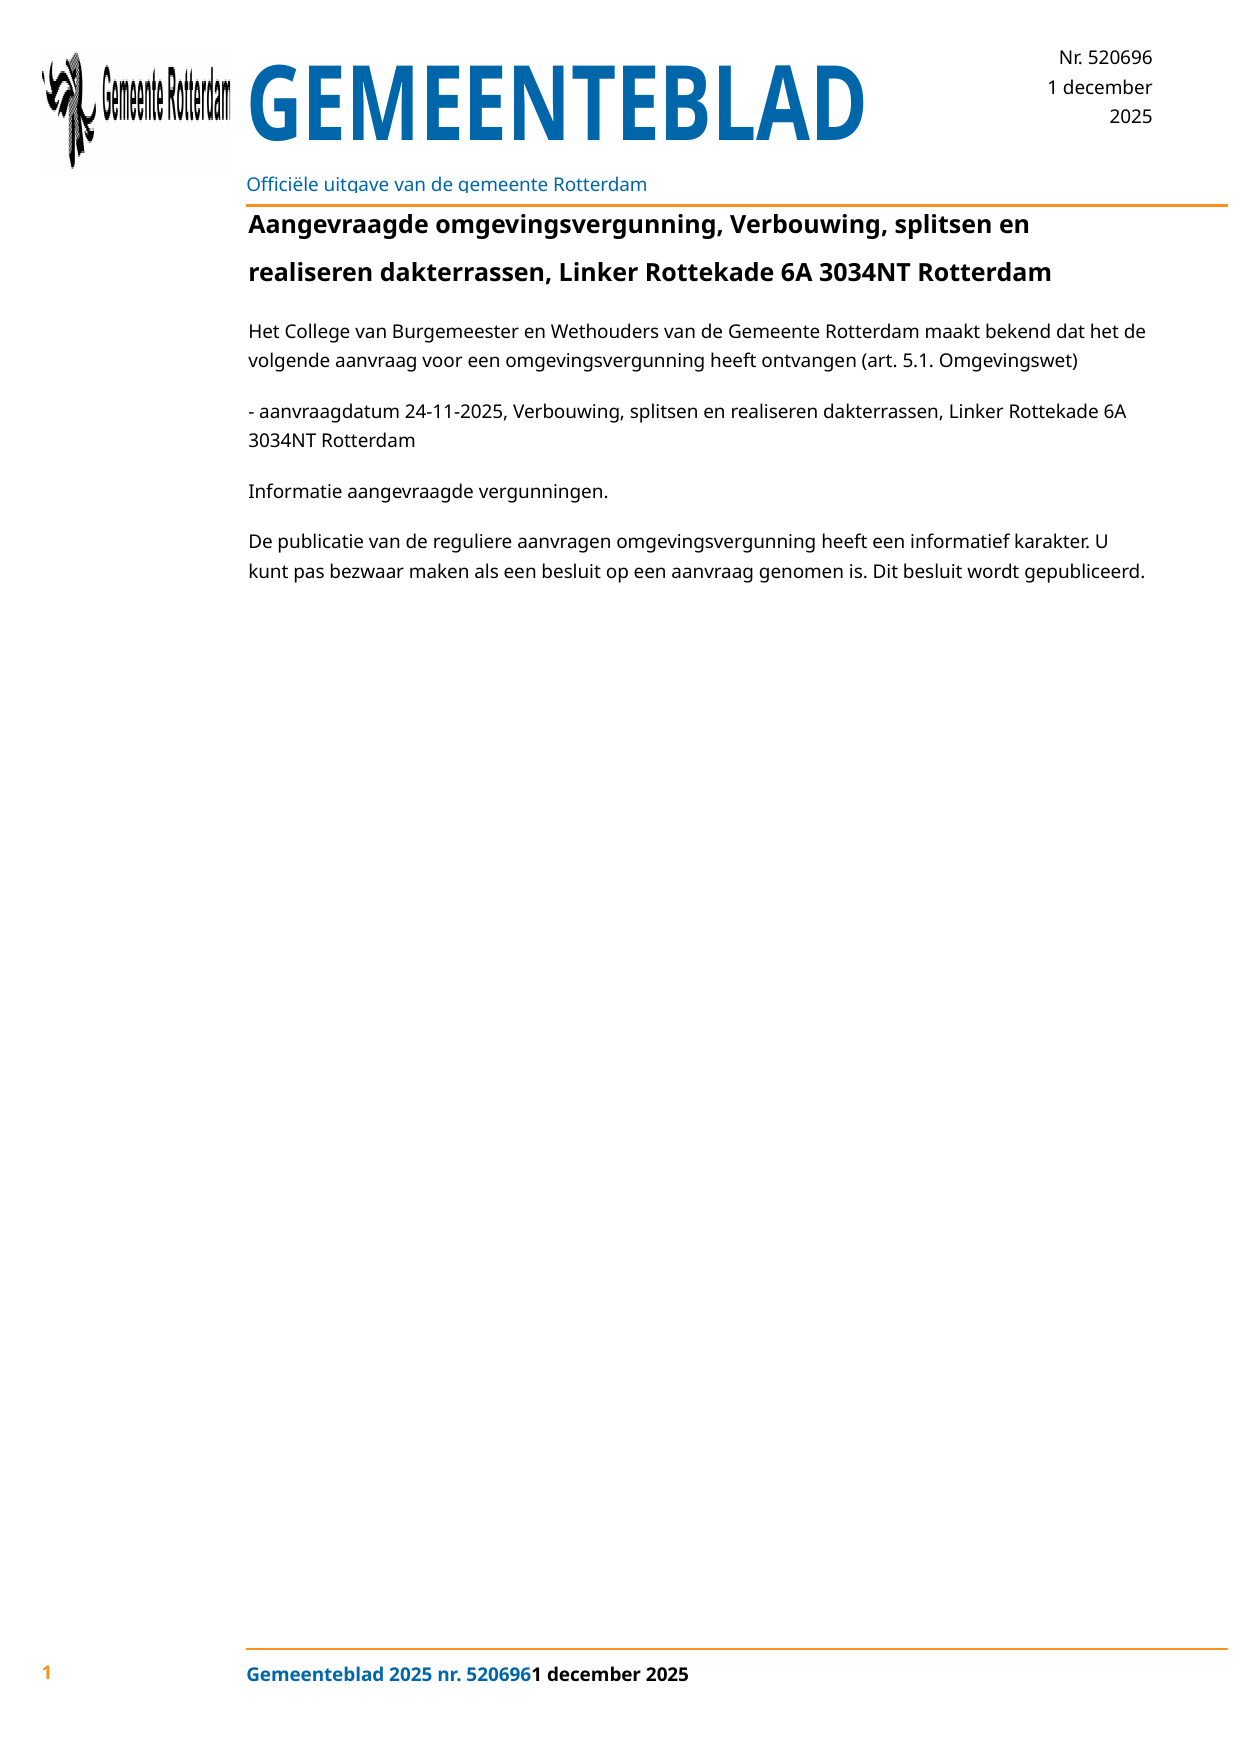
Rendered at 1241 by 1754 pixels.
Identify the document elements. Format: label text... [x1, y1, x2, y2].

picture [41, 47, 231, 172]
text Informatie aangevraagde vergunningen. [248, 478, 1152, 504]
text Aangevraagde omgevingsvergunning, Verbouwing, splitsen en realiseren dakterrassen, Linker Rottekade 6A 3034NT Rotterdam [248, 207, 1152, 288]
text - aanvraagdatum 24-11-2025, Verbouwing, splitsen en realiseren dakterrassen, Linker Rottekade 6A 3034NT Rotterdam [248, 398, 1152, 453]
text Het College van Burgemeester en Wethouders van de Gemeente Rotterdam maakt bekend dat het de volgende aanvraag voor een omgevingsvergunning heeft ontvangen (art. 5.1. Omgevingswet) [248, 318, 1152, 373]
text De publicatie van de reguliere aanvragen omgevingsvergunning heeft een informatief karakter. U kunt pas bezwaar maken als een besluit op een aanvraag genomen is. Dit besluit wordt gepubliceerd. [248, 528, 1152, 584]
